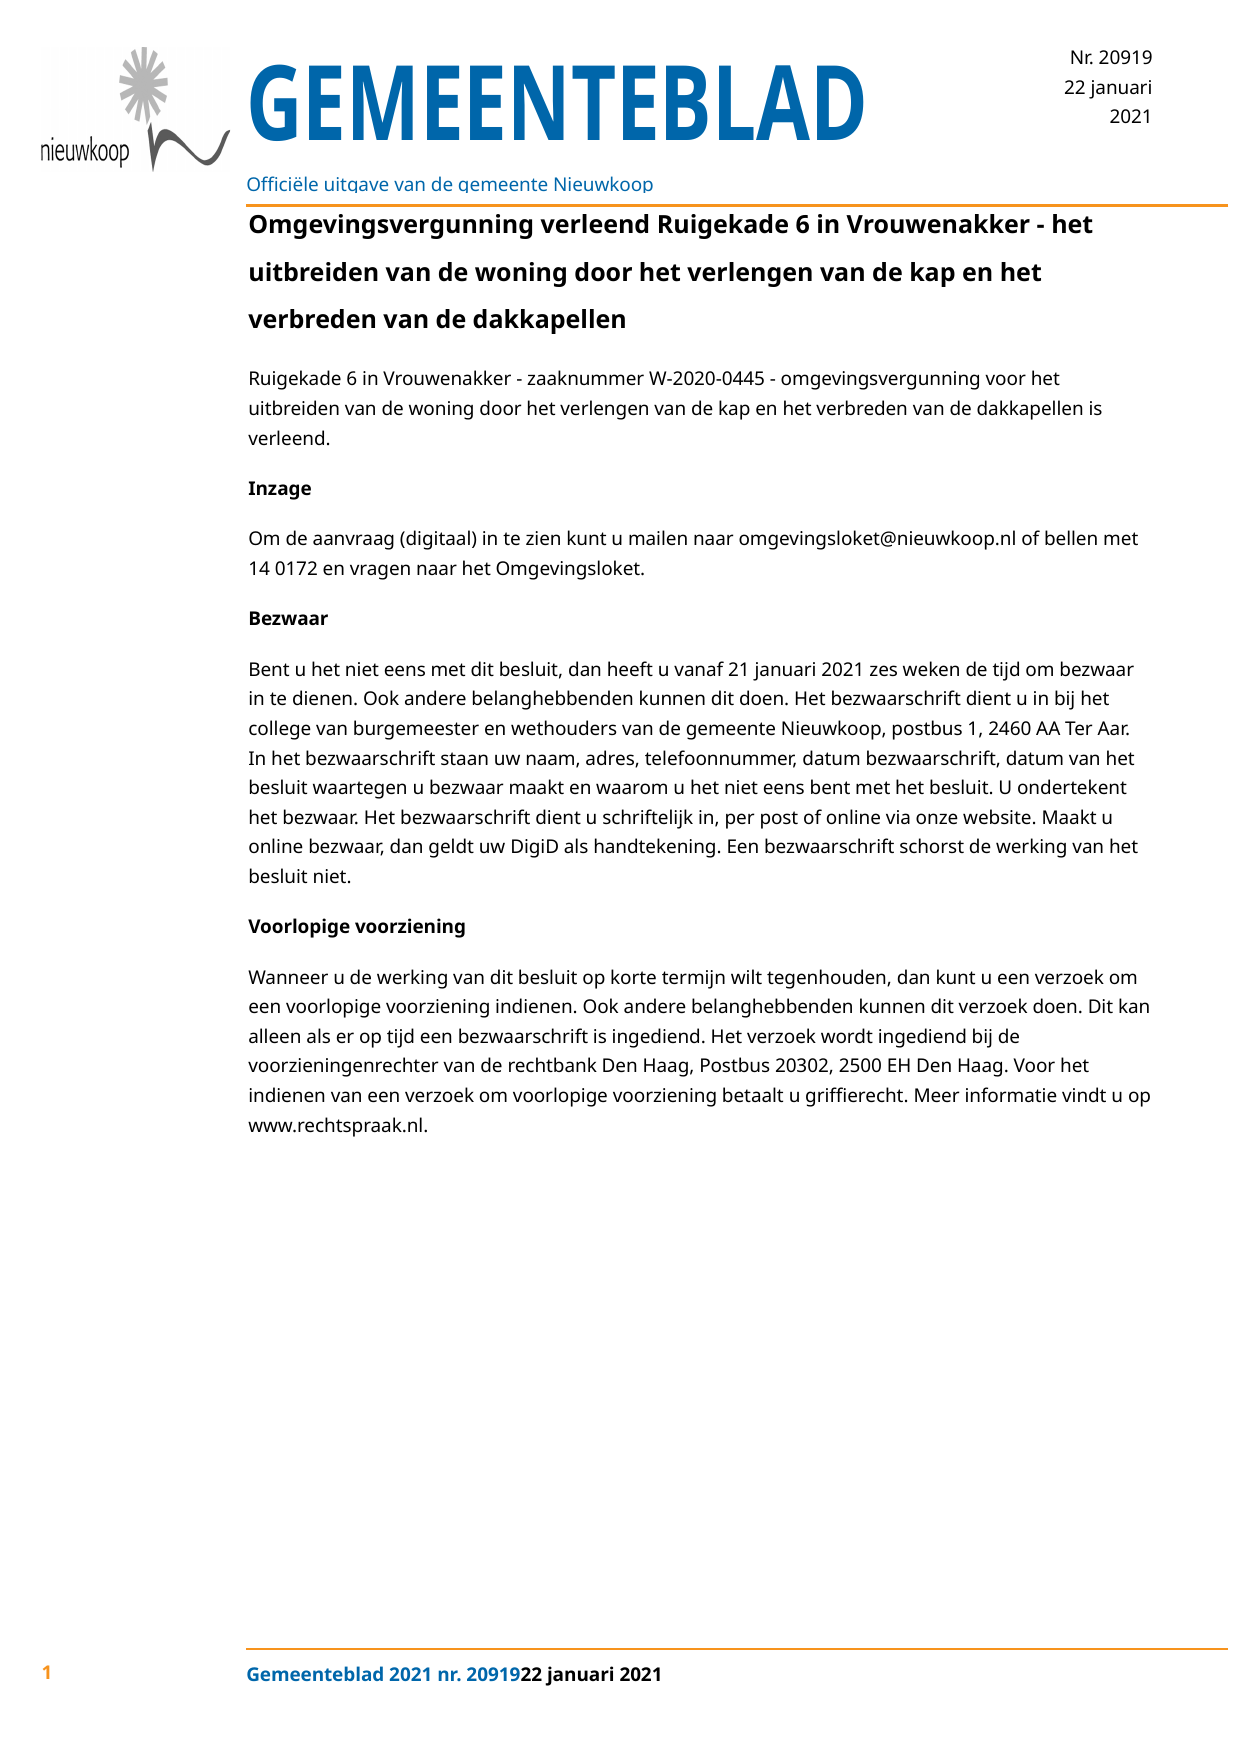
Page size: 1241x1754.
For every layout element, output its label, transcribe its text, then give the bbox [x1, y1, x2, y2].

text Inzage [248, 475, 1152, 501]
text Bent u het niet eens met dit besluit, dan heeft u vanaf 21 januari 2021 zes weken de tijd om bezwaar in te dienen. Ook andere belanghebbenden kunnen dit doen. Het bezwaarschrift dient u in bij het college van burgemeester en wethouders van de gemeente Nieuwkoop, postbus 1, 2460 AA Ter Aar. In het bezwaarschrift staan uw naam, adres, telefoonnummer, datum bezwaarschrift, datum van het besluit waartegen u bezwaar maakt en waarom u het niet eens bent met het besluit. U ondertekent het bezwaar. Het bezwaarschrift dient u schriftelijk in, per post of online via onze website. Maakt u online bezwaar, dan geldt uw DigiD als handtekening. Een bezwaarschrift schorst de werking van het besluit niet. [248, 656, 1152, 889]
text Wanneer u de werking van dit besluit op korte termijn wilt tegenhouden, dan kunt u een verzoek om een voorlopige voorziening indienen. Ook andere belanghebbenden kunnen dit verzoek doen. Dit kan alleen als er op tijd een bezwaarschrift is ingediend. Het verzoek wordt ingediend bij de voorzieningenrechter van de rechtbank Den Haag, Postbus 20302, 2500 EH Den Haag. Voor het indienen van een verzoek om voorlopige voorziening betaalt u griffierecht. Meer informatie vindt u op www.rechtspraak.nl. [248, 964, 1152, 1137]
text Omgevingsvergunning verleend Ruigekade 6 in Vrouwenakker - het uitbreiden van de woning door het verlengen van de kap en het verbreden van de dakkapellen [248, 207, 1152, 336]
text Bezwaar [248, 606, 1152, 631]
text Om de aanvraag (digitaal) in te zien kunt u mailen naar omgevingsloket@nieuwkoop.nl of bellen met 14 0172 en vragen naar het Omgevingsloket. [248, 526, 1152, 581]
text Ruigekade 6 in Vrouwenakker - zaaknummer W-2020-0445 - omgevingsvergunning voor het uitbreiden van de woning door het verlengen van de kap en het verbreden van de dakkapellen is verleend. [248, 366, 1152, 450]
picture [41, 47, 231, 172]
text Voorlopige voorziening [248, 913, 1152, 939]
